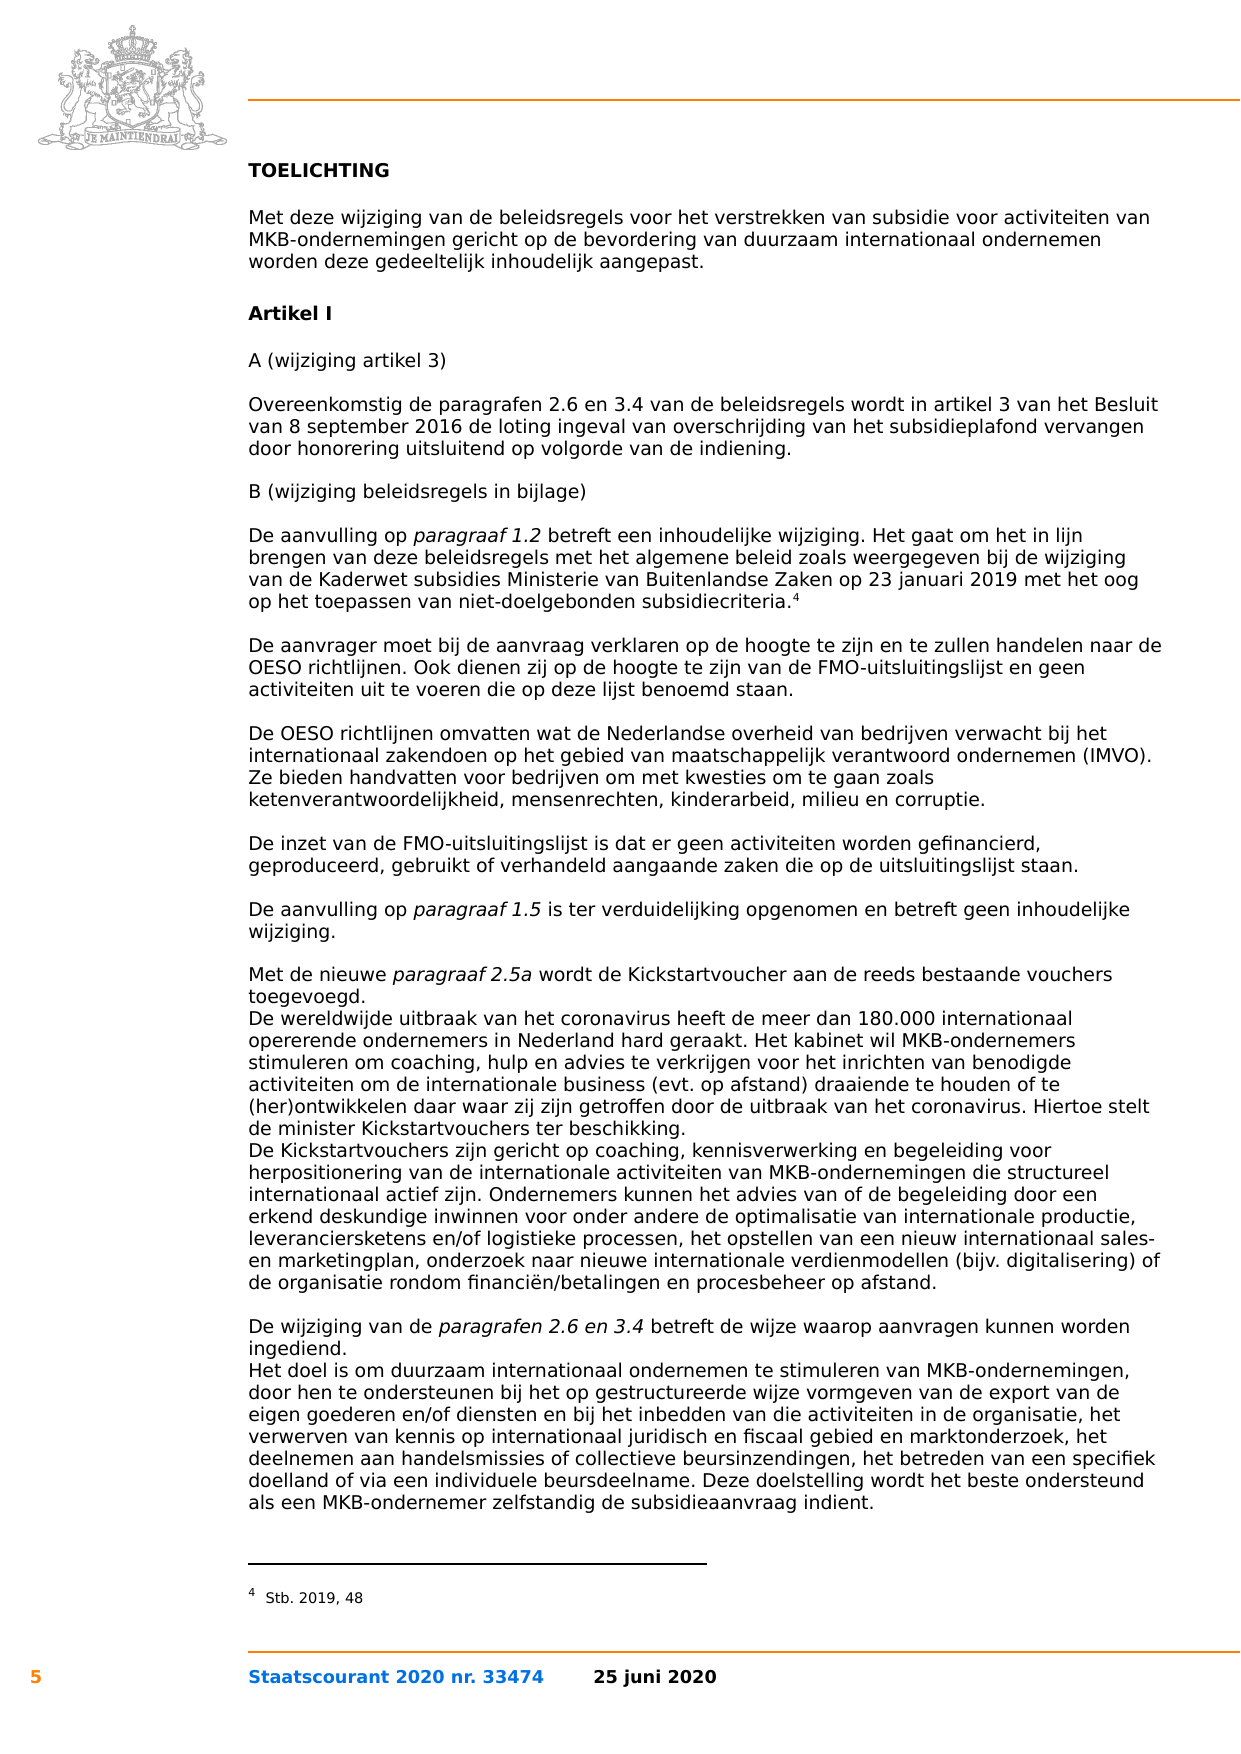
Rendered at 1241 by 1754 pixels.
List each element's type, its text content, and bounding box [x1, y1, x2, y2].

subtitle TOELICHTING [248, 160, 1163, 182]
text De OESO richtlijnen omvatten wat de Nederlandse overheid van bedrijven verwacht bij het internationaal zakendoen op het gebied van maatschappelijk verantwoord ondernemen (IMVO). Ze bieden handvatten voor bedrijven om met kwesties om te gaan zoals ketenverantwoordelijkheid, mensenrechten, kinderarbeid, milieu en corruptie. [248, 723, 1163, 811]
picture [38, 25, 227, 150]
subtitle Artikel I [248, 303, 1163, 325]
text De wereldwijde uitbraak van het coronavirus heeft de meer dan 180.000 internationaal opererende ondernemers in Nederland hard geraakt. Het kabinet wil MKB-ondernemers stimuleren om coaching, hulp en advies te verkrijgen voor het inrichten van benodigde activiteiten om de internationale business (evt. op afstand) draaiende te houden of te (her)ontwikkelen daar waar zij zijn getroffen door de uitbraak van het coronavirus. Hiertoe stelt de minister Kickstartvouchers ter beschikking. [248, 1008, 1163, 1140]
text Stb. 2019, 48 [248, 1586, 1163, 1608]
text De inzet van de FMO-uitsluitingslijst is dat er geen activiteiten worden gefinancierd, geproduceerd, gebruikt of verhandeld aangaande zaken die op de uitsluitingslijst staan. [248, 833, 1163, 877]
text Met deze wijziging van de beleidsregels voor het verstrekken van subsidie voor activiteiten van MKB-ondernemingen gericht op de bevordering van duurzaam internationaal ondernemen worden deze gedeeltelijk inhoudelijk aangepast. [248, 207, 1163, 273]
text De aanvulling op paragraaf 1.5 is ter verduidelijking opgenomen en betreft geen inhoudelijke wijziging. [248, 898, 1163, 942]
text Overeenkomstig de paragrafen 2.6 en 3.4 van de beleidsregels wordt in artikel 3 van het Besluit van 8 september 2016 de loting ingeval van overschrijding van het subsidieplafond vervangen door honorering uitsluitend op volgorde van de indiening. [248, 394, 1163, 459]
text Het doel is om duurzaam internationaal ondernemen te stimuleren van MKB-ondernemingen, door hen te ondersteunen bij het op gestructureerde wijze vormgeven van de export van de eigen goederen en/of diensten en bij het inbedden van die activiteiten in de organisatie, het verwerven van kennis op internationaal juridisch en fiscaal gebied en marktonderzoek, het deelnemen aan handelsmissies of collectieve beursinzendingen, het betreden van een specifiek doelland of via een individuele beursdeelname. Deze doelstelling wordt het beste ondersteund als een MKB-ondernemer zelfstandig de subsidieaanvraag indient. [248, 1360, 1163, 1514]
text De aanvrager moet bij de aanvraag verklaren op de hoogte te zijn en te zullen handelen naar de OESO richtlijnen. Ook dienen zij op de hoogte te zijn van de FMO-uitsluitingslijst en geen activiteiten uit te voeren die op deze lijst benoemd staan. [248, 635, 1163, 701]
text De aanvulling op paragraaf 1.2 betreft een inhoudelijke wijziging. Het gaat om het in lijn brengen van deze beleidsregels met het algemene beleid zoals weergegeven bij de wijziging van de Kaderwet subsidies Ministerie van Buitenlandse Zaken op 23 januari 2019 met het oog op het toepassen van niet-doelgebonden subsidiecriteria. [248, 525, 1163, 613]
text De wijziging van de paragrafen 2.6 en 3.4 betreft de wijze waarop aanvragen kunnen worden ingediend. [248, 1316, 1163, 1360]
text De Kickstartvouchers zijn gericht op coaching, kennisverwerking en begeleiding voor herpositionering van de internationale activiteiten van MKB-ondernemingen die structureel internationaal actief zijn. Ondernemers kunnen het advies van of de begeleiding door een erkend deskundige inwinnen voor onder andere de optimalisatie van internationale productie, leveranciersketens en/of logistieke processen, het opstellen van een nieuw internationaal sales- en marketingplan, onderzoek naar nieuwe internationale verdienmodellen (bijv. digitalisering) of de organisatie rondom financiën/betalingen en procesbeheer op afstand. [248, 1140, 1163, 1294]
text B (wijziging beleidsregels in bijlage) [248, 481, 1163, 503]
text Met de nieuwe paragraaf 2.5a wordt de Kickstartvoucher aan de reeds bestaande vouchers toegevoegd. [248, 964, 1163, 1008]
text A (wijziging artikel 3) [248, 350, 1163, 372]
